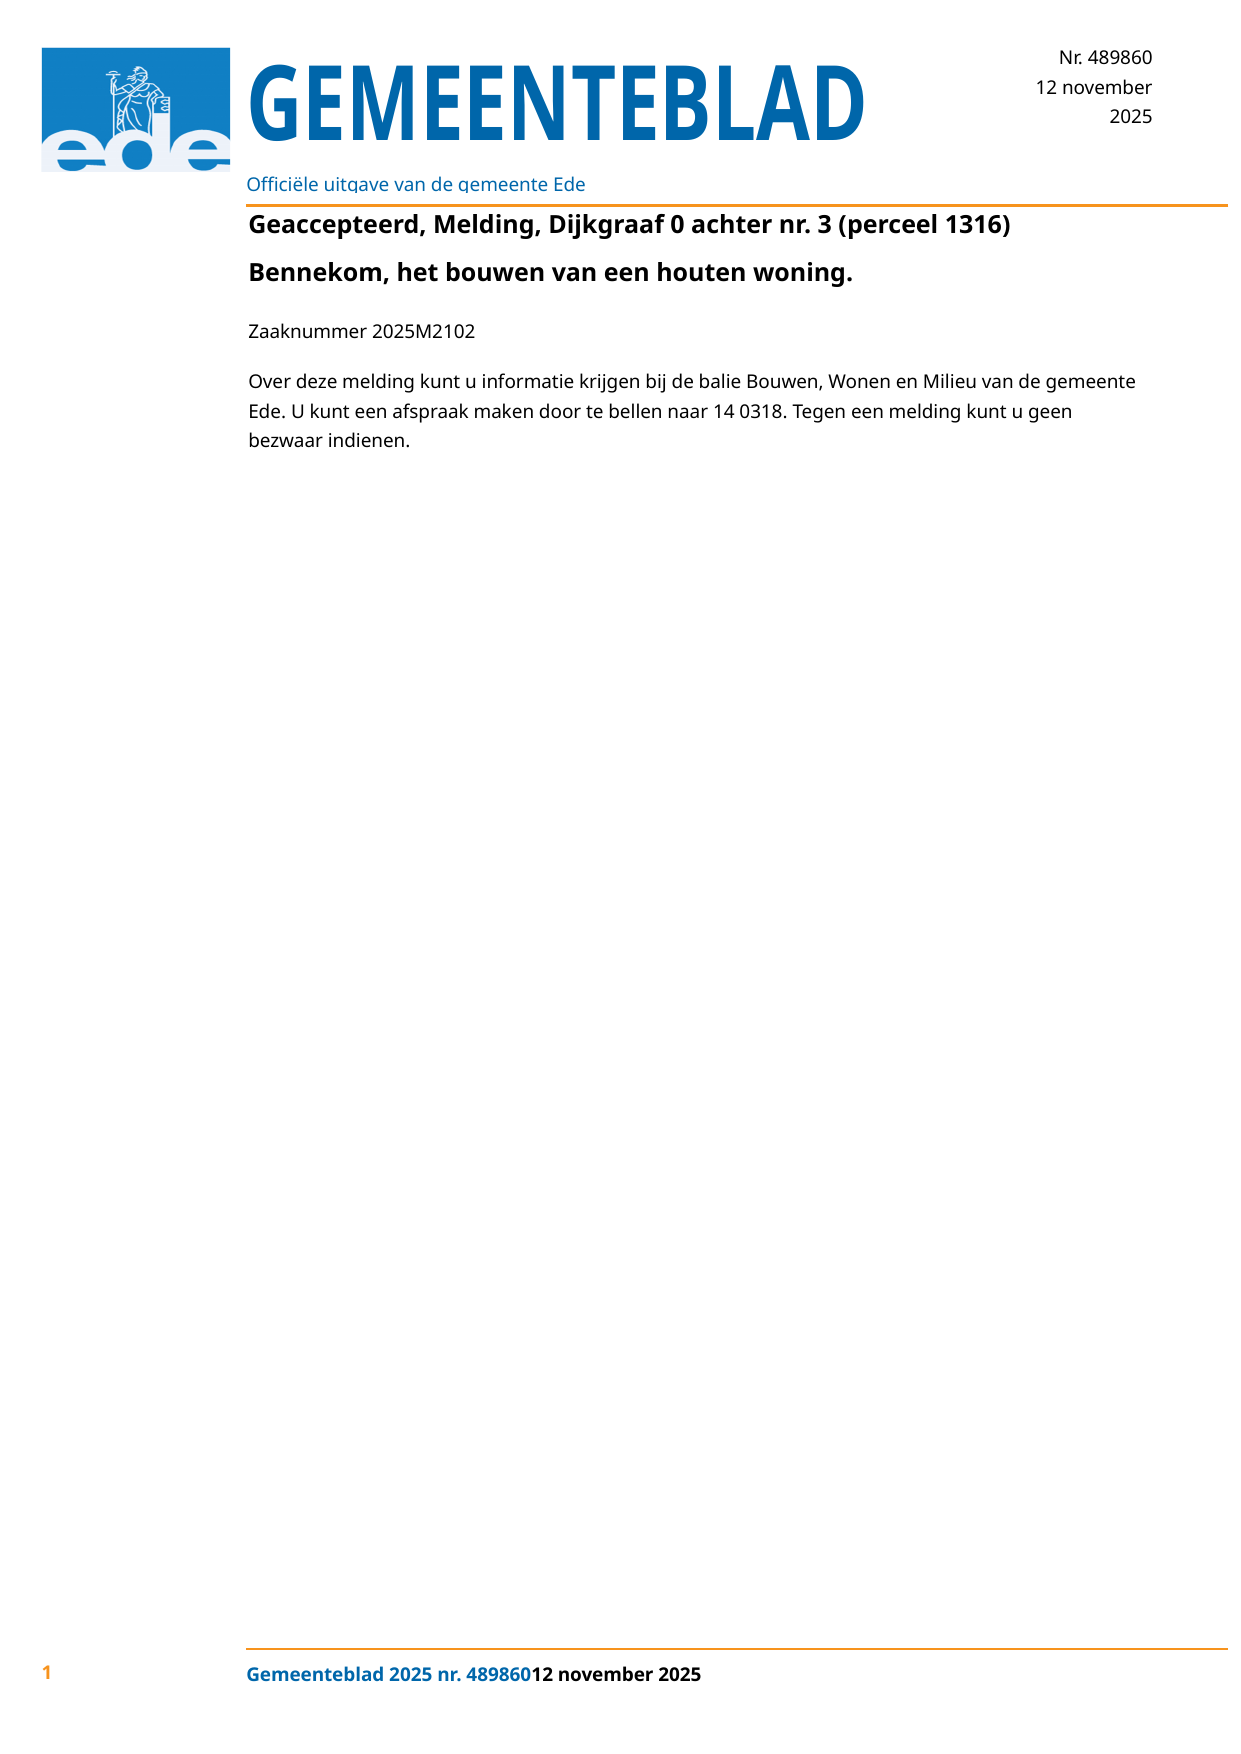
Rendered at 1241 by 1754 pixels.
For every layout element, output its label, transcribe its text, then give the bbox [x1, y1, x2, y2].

picture [41, 47, 231, 172]
text Geaccepteerd, Melding, Dijkgraaf 0 achter nr. 3 (perceel 1316) Bennekom, het bouwen van een houten woning. [248, 207, 1152, 288]
text Zaaknummer 2025M2102 [248, 318, 1152, 344]
text Over deze melding kunt u informatie krijgen bij de balie Bouwen, Wonen en Milieu van de gemeente Ede. U kunt een afspraak maken door te bellen naar 14 0318. Tegen een melding kunt u geen bezwaar indienen. [248, 368, 1152, 453]
